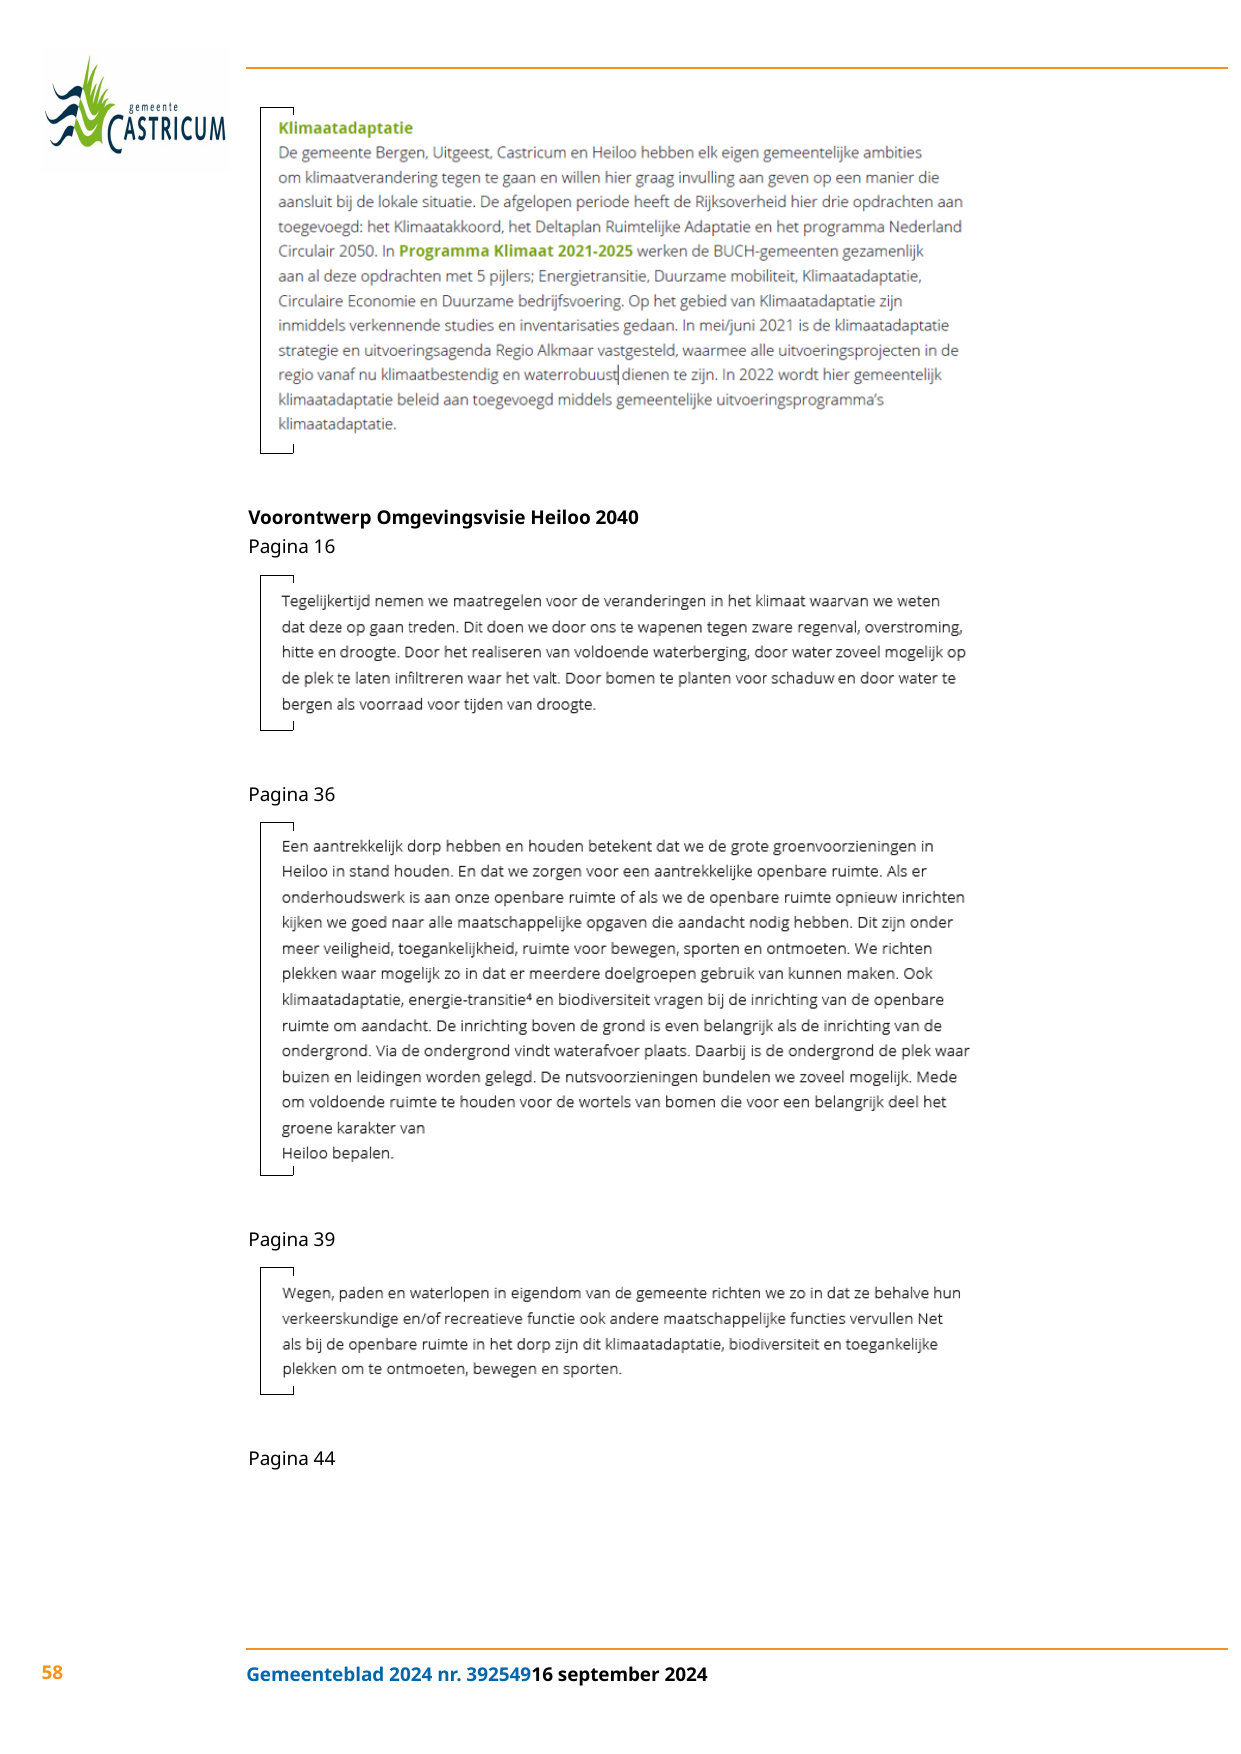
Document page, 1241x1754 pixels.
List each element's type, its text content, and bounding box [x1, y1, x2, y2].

text Pagina 16 [248, 533, 1152, 559]
picture [268, 115, 978, 444]
picture [268, 583, 978, 721]
text Pagina 44 [248, 1445, 1152, 1471]
text Pagina 39 [248, 1226, 1152, 1252]
text Pagina 36 [248, 781, 1152, 806]
picture [41, 47, 231, 172]
text Voorontwerp Omgevingsvisie Heiloo 2040 [248, 504, 1152, 529]
picture [268, 831, 978, 1166]
picture [268, 1276, 978, 1386]
